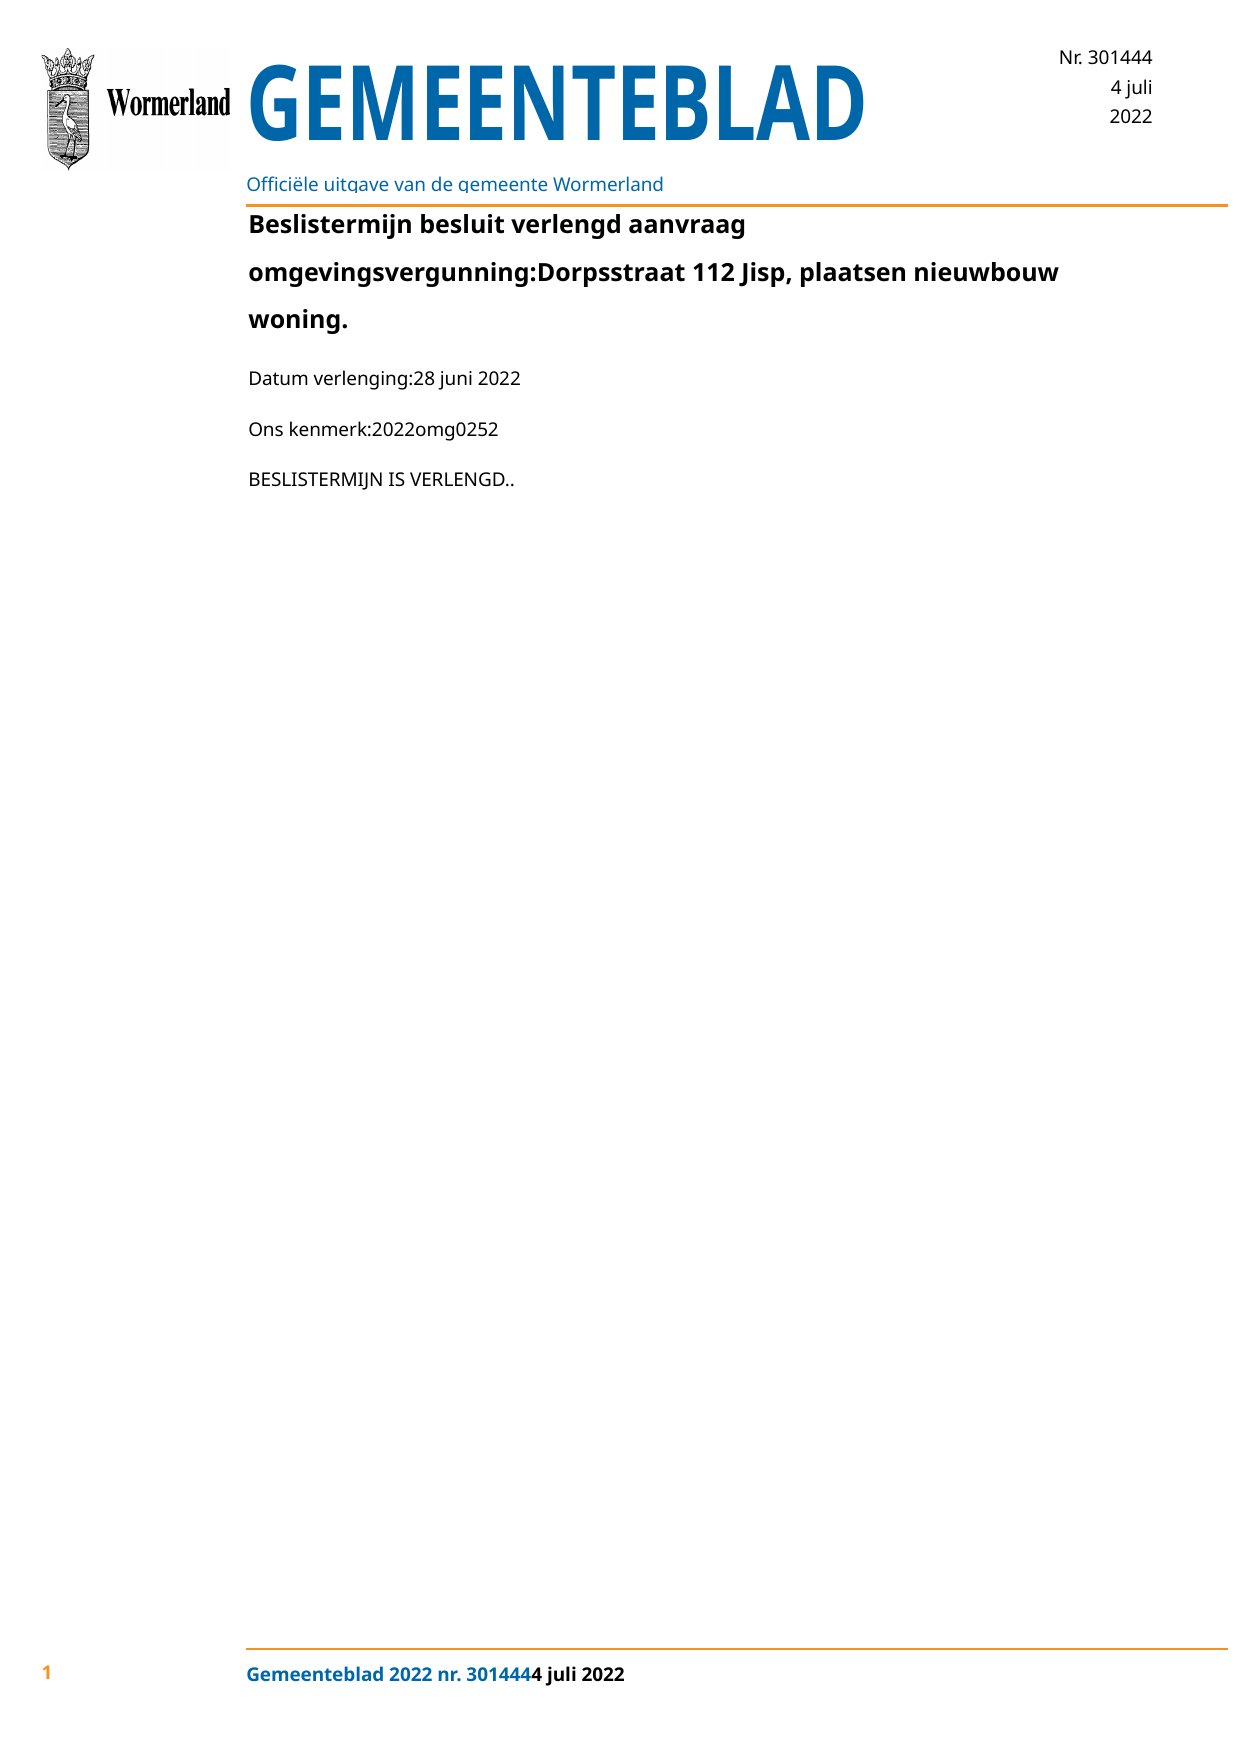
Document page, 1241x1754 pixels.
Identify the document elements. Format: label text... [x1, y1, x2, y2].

text Beslistermijn besluit verlengd aanvraag omgevingsvergunning:Dorpsstraat 112 Jisp, plaatsen nieuwbouw woning. [248, 207, 1152, 336]
picture [41, 47, 231, 172]
text BESLISTERMIJN IS VERLENGD.. [248, 466, 1152, 492]
text Ons kenmerk:2022omg0252 [248, 416, 1152, 442]
text Datum verlenging:28 juni 2022 [248, 366, 1152, 391]
